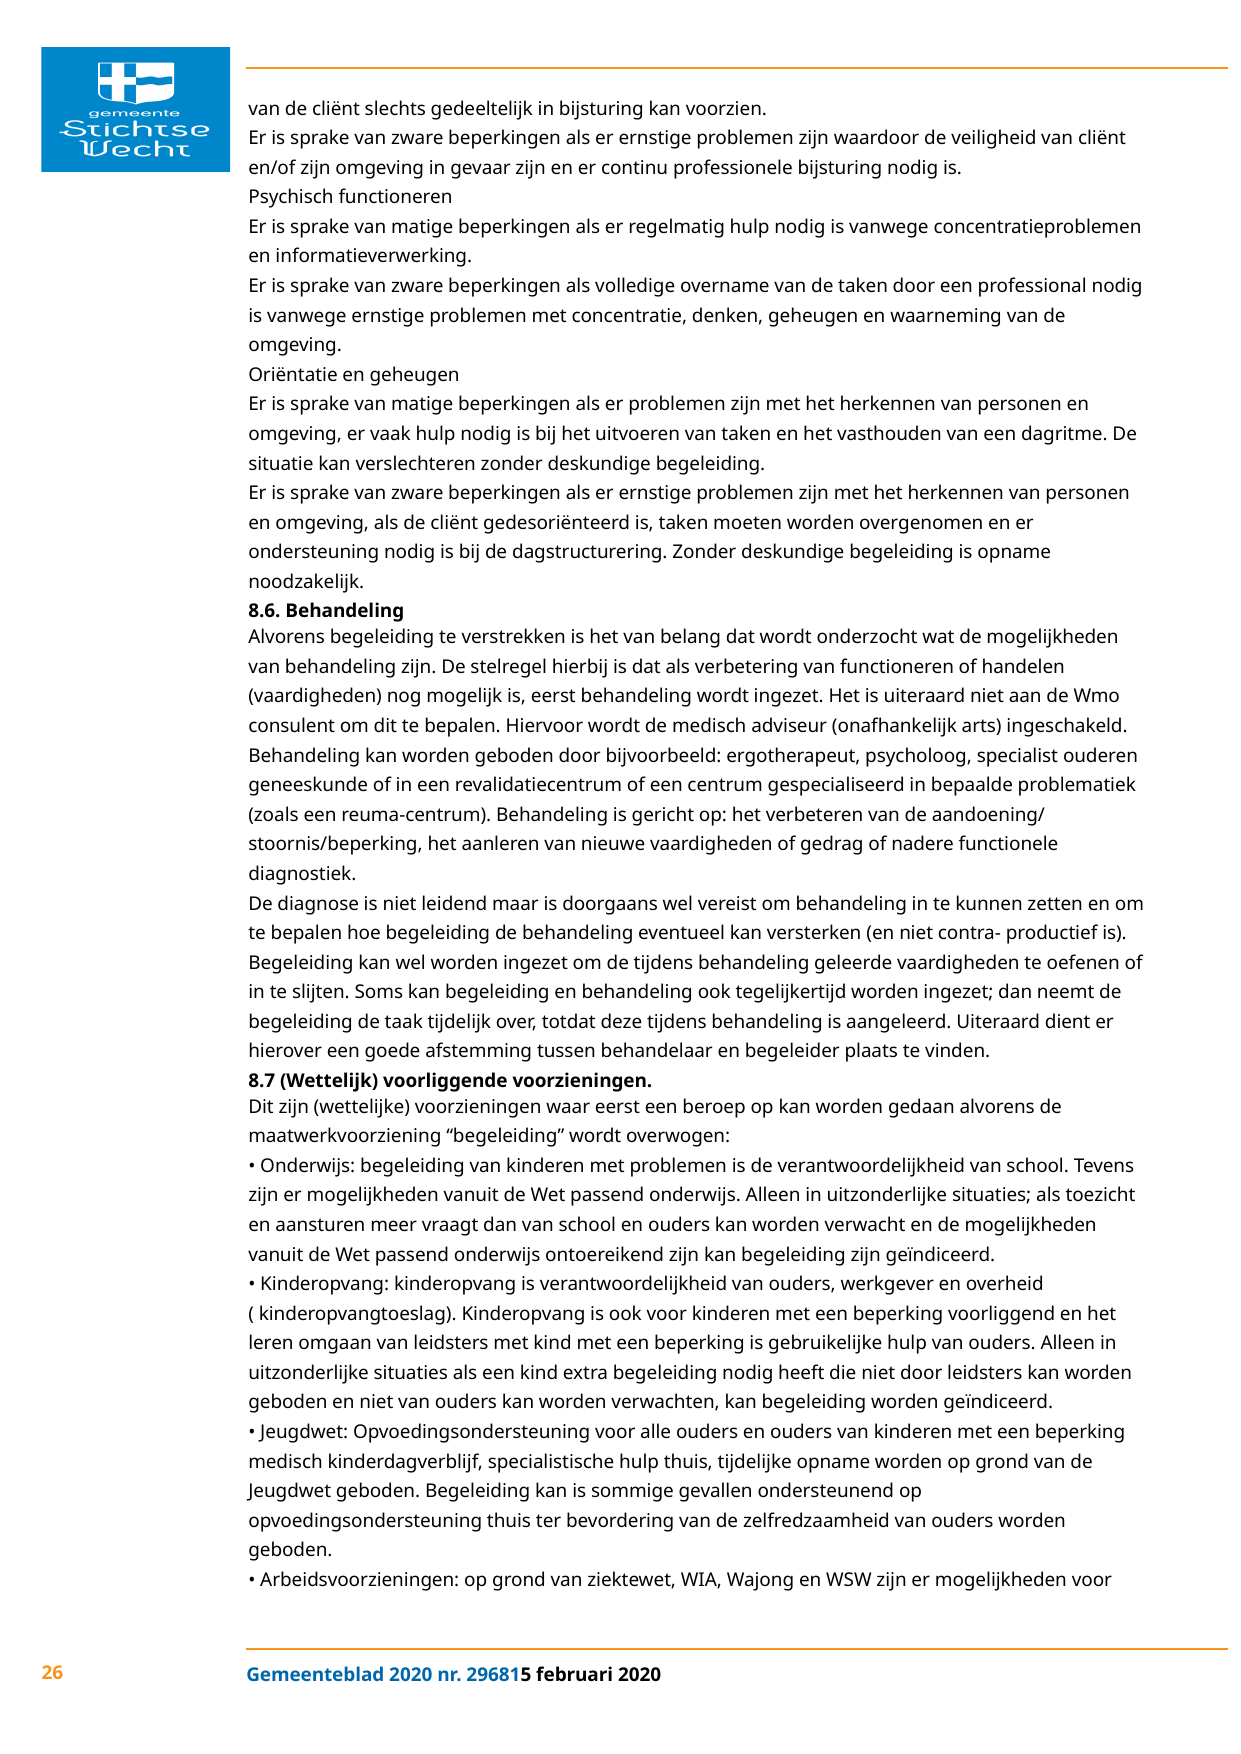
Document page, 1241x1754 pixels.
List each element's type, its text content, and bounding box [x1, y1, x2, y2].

text • Kinderopvang: kinderopvang is verantwoordelijkheid van ouders, werkgever en overheid [248, 1270, 1152, 1296]
text • Onderwijs: begeleiding van kinderen met problemen is de verantwoordelijkheid van school. Tevens zijn er mogelijkheden vanuit de Wet passend onderwijs. Alleen in uitzonderlijke situaties; als toezicht en aansturen meer vraagt dan van school en ouders kan worden verwacht en de mogelijkheden vanuit de Wet passend onderwijs ontoereikend zijn kan begeleiding zijn geïndiceerd. [248, 1152, 1152, 1267]
text 8.7 (Wettelijk) voorliggende voorzieningen. [248, 1067, 1152, 1093]
text Dit zijn (wettelijke) voorzieningen waar eerst een beroep op kan worden gedaan alvorens de maatwerkvoorziening “begeleiding” wordt overwogen: [248, 1093, 1152, 1148]
text 8.6. Behandeling [248, 598, 1152, 623]
text • Arbeidsvoorzieningen: op grond van ziektewet, WIA, Wajong en WSW zijn er mogelijkheden voor [248, 1566, 1152, 1592]
text De diagnose is niet leidend maar is doorgaans wel vereist om behandeling in te kunnen zetten en om te bepalen hoe begeleiding de behandeling eventueel kan versterken (en niet contra- productief is). Begeleiding kan wel worden ingezet om de tijdens behandeling geleerde vaardigheden te oefenen of in te slijten. Soms kan begeleiding en behandeling ook tegelijkertijd worden ingezet; dan neemt de begeleiding de taak tijdelijk over, totdat deze tijdens behandeling is aangeleerd. Uiteraard dient er hierover een goede afstemming tussen behandelaar en begeleider plaats te vinden. [248, 890, 1152, 1063]
picture [99, 63, 135, 101]
text Er is sprake van zware beperkingen als er ernstige problemen zijn met het herkennen van personen en omgeving, als de cliënt gedesoriënteerd is, taken moeten worden overgenomen en er ondersteuning nodig is bij de dagstructurering. Zonder deskundige begeleiding is opname noodzakelijk. [248, 479, 1152, 594]
text • Jeugdwet: Opvoedingsondersteuning voor alle ouders en ouders van kinderen met een beperking medisch kinderdagverblijf, specialistische hulp thuis, tijdelijke opname worden op grond van de Jeugdwet geboden. Begeleiding kan is sommige gevallen ondersteunend op opvoedingsondersteuning thuis ter bevordering van de zelfredzaamheid van ouders worden geboden. [248, 1418, 1152, 1562]
text Alvorens begeleiding te verstrekken is het van belang dat wordt onderzocht wat de mogelijkheden van behandeling zijn. De stelregel hierbij is dat als verbetering van functioneren of handelen (vaardigheden) nog mogelijk is, eerst behandeling wordt ingezet. Het is uiteraard niet aan de Wmo consulent om dit te bepalen. Hiervoor wordt de medisch adviseur (onafhankelijk arts) ingeschakeld. Behandeling kan worden geboden door bijvoorbeeld: ergotherapeut, psycholoog, specialist ouderen geneeskunde of in een revalidatiecentrum of een centrum gespecialiseerd in bepaalde problematiek (zoals een reuma-centrum). Behandeling is gericht op: het verbeteren van de aandoening/ stoornis/beperking, het aanleren van nieuwe vaardigheden of gedrag of nadere functionele diagnostiek. [248, 623, 1152, 886]
text van de cliënt slechts gedeeltelijk in bijsturing kan voorzien. [248, 95, 1152, 121]
text Er is sprake van zware beperkingen als volledige overname van de taken door een professional nodig is vanwege ernstige problemen met concentratie, denken, geheugen en waarneming van de omgeving. [248, 272, 1152, 357]
text Er is sprake van zware beperkingen als er ernstige problemen zijn waardoor de veiligheid van cliënt en/of zijn omgeving in gevaar zijn en er continu professionele bijsturing nodig is. [248, 124, 1152, 180]
text Er is sprake van matige beperkingen als er problemen zijn met het herkennen van personen en omgeving, er vaak hulp nodig is bij het uitvoeren van taken en het vasthouden van een dagritme. De situatie kan verslechteren zonder deskundige begeleiding. [248, 391, 1152, 476]
text Psychisch functioneren [248, 183, 1152, 209]
picture [137, 63, 174, 103]
text Er is sprake van matige beperkingen als er regelmatig hulp nodig is vanwege concentratieproblemen en informatieverwerking. [248, 213, 1152, 268]
text ( kinderopvangtoeslag). Kinderopvang is ook voor kinderen met een beperking voorliggend en het leren omgaan van leidsters met kind met een beperking is gebruikelijke hulp van ouders. Alleen in uitzonderlijke situaties als een kind extra begeleiding nodig heeft die niet door leidsters kan worden geboden en niet van ouders kan worden verwachten, kan begeleiding worden geïndiceerd. [248, 1300, 1152, 1414]
text Oriëntatie en geheugen [248, 361, 1152, 387]
